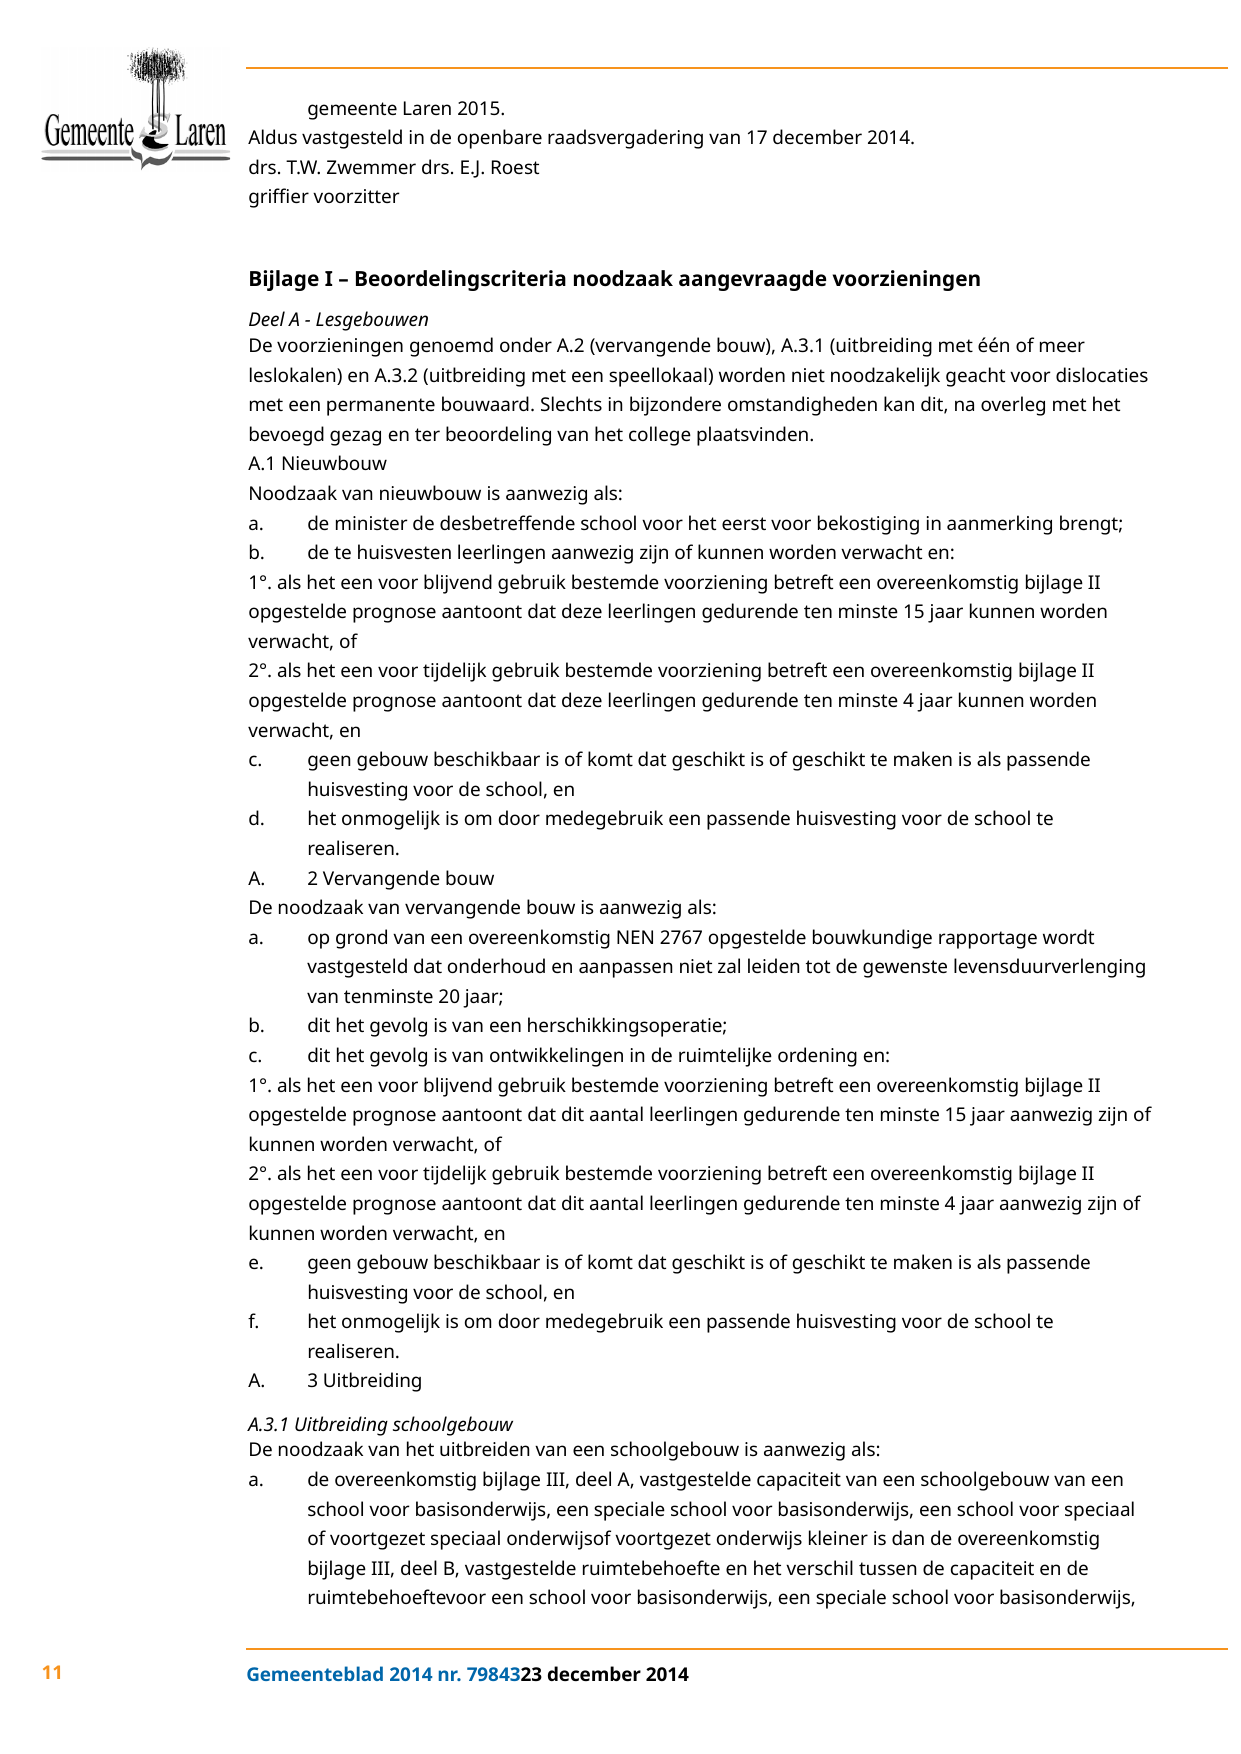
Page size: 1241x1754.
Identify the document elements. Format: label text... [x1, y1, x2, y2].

picture [41, 47, 231, 172]
list het onmogelijk is om door medegebruik een passende huisvesting voor de school te realiseren. [248, 1308, 1152, 1364]
text Bijlage I – Beoordelingscriteria noodzaak aangevraagde voorzieningen [248, 264, 1152, 293]
list op grond van een overeenkomstig NEN 2767 opgestelde bouwkundige rapportage wordt vastgesteld dat onderhoud en aanpassen niet zal leiden tot de gewenste levensduurverlenging van tenminste 20 jaar; [248, 924, 1152, 1009]
text 2°. als het een voor tijdelijk gebruik bestemde voorziening betreft een overeenkomstig bijlage II opgestelde prognose aantoont dat deze leerlingen gedurende ten minste 4 jaar kunnen worden verwacht, en [248, 658, 1152, 743]
list geen gebouw beschikbaar is of komt dat geschikt is of geschikt te maken is als passende huisvesting voor de school, en [248, 1249, 1152, 1305]
text De noodzaak van het uitbreiden van een schoolgebouw is aanwezig als: [248, 1437, 1152, 1462]
text Aldus vastgesteld in de openbare raadsvergadering van 17 december 2014. [248, 124, 1152, 150]
list de minister de desbetreffende school voor het eerst voor bekostiging in aanmerking brengt; [248, 510, 1152, 536]
text A.3.1 Uitbreiding schoolgebouw [248, 1411, 1152, 1437]
list 2 Vervangende bouw [248, 865, 1152, 891]
list 3 Uitbreiding [248, 1368, 1152, 1393]
text 1°. als het een voor blijvend gebruik bestemde voorziening betreft een overeenkomstig bijlage II opgestelde prognose aantoont dat deze leerlingen gedurende ten minste 15 jaar kunnen worden verwacht, of [248, 569, 1152, 654]
list dit het gevolg is van een herschikkingsoperatie; [248, 1013, 1152, 1038]
text Noodzaak van nieuwbouw is aanwezig als: [248, 480, 1152, 506]
list de overeenkomstig bijlage III, deel A, vastgestelde capaciteit van een schoolgebouw van een school voor basisonderwijs, een speciale school voor basisonderwijs, een school voor speciaal of voortgezet speciaal onderwijsof voortgezet onderwijs kleiner is dan de overeenkomstig bijlage III, deel B, vastgestelde ruimtebehoefte en het verschil tussen de capaciteit en de ruimtebehoeftevoor een school voor basisonderwijs, een speciale school voor basisonderwijs, [248, 1466, 1152, 1610]
text De voorzieningen genoemd onder A.2 (vervangende bouw), A.3.1 (uitbreiding met één of meer leslokalen) en A.3.2 (uitbreiding met een speellokaal) worden niet noodzakelijk geacht voor dislocaties met een permanente bouwaard. Slechts in bijzondere omstandigheden kan dit, na overleg met het bevoegd gezag en ter beoordeling van het college plaatsvinden. [248, 332, 1152, 447]
text 2°. als het een voor tijdelijk gebruik bestemde voorziening betreft een overeenkomstig bijlage II opgestelde prognose aantoont dat dit aantal leerlingen gedurende ten minste 4 jaar aanwezig zijn of kunnen worden verwacht, en [248, 1161, 1152, 1246]
list gemeente Laren 2015. [248, 95, 1152, 121]
text drs. T.W. Zwemmer drs. E.J. Roest [248, 154, 1152, 180]
list de te huisvesten leerlingen aanwezig zijn of kunnen worden verwacht en: [248, 539, 1152, 565]
list dit het gevolg is van ontwikkelingen in de ruimtelijke ordening en: [248, 1042, 1152, 1068]
text De noodzaak van vervangende bouw is aanwezig als: [248, 894, 1152, 920]
text griffier voorzitter [248, 183, 1152, 209]
text Deel A - Lesgebouwen [248, 307, 1152, 332]
list geen gebouw beschikbaar is of komt dat geschikt is of geschikt te maken is als passende huisvesting voor de school, en [248, 746, 1152, 802]
list het onmogelijk is om door medegebruik een passende huisvesting voor de school te realiseren. [248, 806, 1152, 861]
text 1°. als het een voor blijvend gebruik bestemde voorziening betreft een overeenkomstig bijlage II opgestelde prognose aantoont dat dit aantal leerlingen gedurende ten minste 15 jaar aanwezig zijn of kunnen worden verwacht, of [248, 1072, 1152, 1157]
text A.1 Nieuwbouw [248, 451, 1152, 476]
